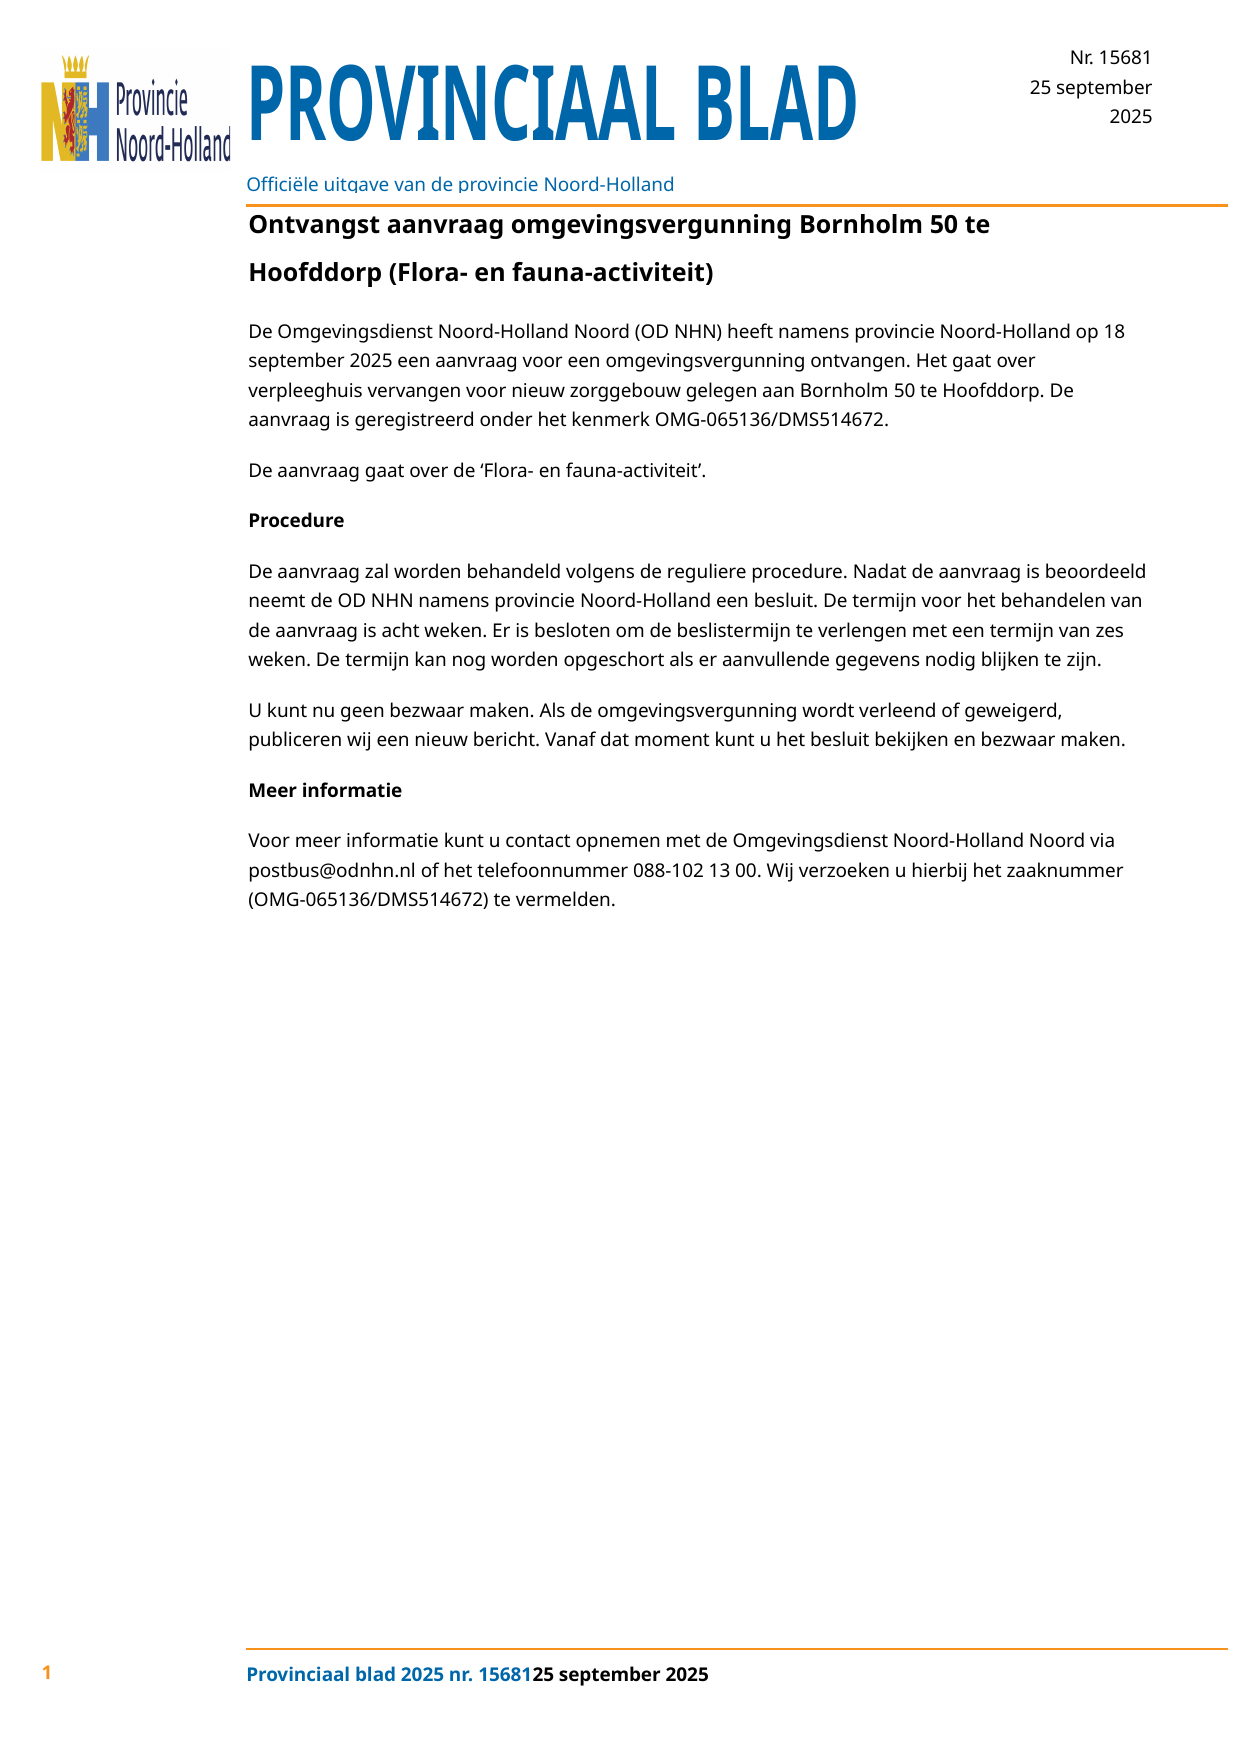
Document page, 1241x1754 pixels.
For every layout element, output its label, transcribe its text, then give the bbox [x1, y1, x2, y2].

text Ontvangst aanvraag omgevingsvergunning Bornholm 50 te Hoofddorp (Flora- en fauna-activiteit) [248, 207, 1152, 288]
text U kunt nu geen bezwaar maken. Als de omgevingsvergunning wordt verleend of geweigerd, publiceren wij een nieuw bericht. Vanaf dat moment kunt u het besluit bekijken en bezwaar maken. [248, 697, 1152, 752]
text De Omgevingsdienst Noord-Holland Noord (OD NHN) heeft namens provincie Noord-Holland op 18 september 2025 een aanvraag voor een omgevingsvergunning ontvangen. Het gaat over verpleeghuis vervangen voor nieuw zorggebouw gelegen aan Bornholm 50 te Hoofddorp. De aanvraag is geregistreerd onder het kenmerk OMG-065136/DMS514672. [248, 318, 1152, 432]
text De aanvraag gaat over de ‘Flora- en fauna-activiteit’. [248, 457, 1152, 483]
text Voor meer informatie kunt u contact opnemen met de Omgevingsdienst Noord-Holland Noord via postbus@odnhn.nl of het telefoonnummer 088-102 13 00. Wij verzoeken u hierbij het zaaknummer (OMG-065136/DMS514672) te vermelden. [248, 827, 1152, 912]
text Meer informatie [248, 777, 1152, 803]
text De aanvraag zal worden behandeld volgens de reguliere procedure. Nadat de aanvraag is beoordeeld neemt de OD NHN namens provincie Noord-Holland een besluit. De termijn voor het behandelen van de aanvraag is acht weken. Er is besloten om de beslistermijn te verlengen met een termijn van zes weken. De termijn kan nog worden opgeschort als er aanvullende gegevens nodig blijken te zijn. [248, 558, 1152, 672]
picture [41, 47, 231, 172]
text Procedure [248, 507, 1152, 533]
